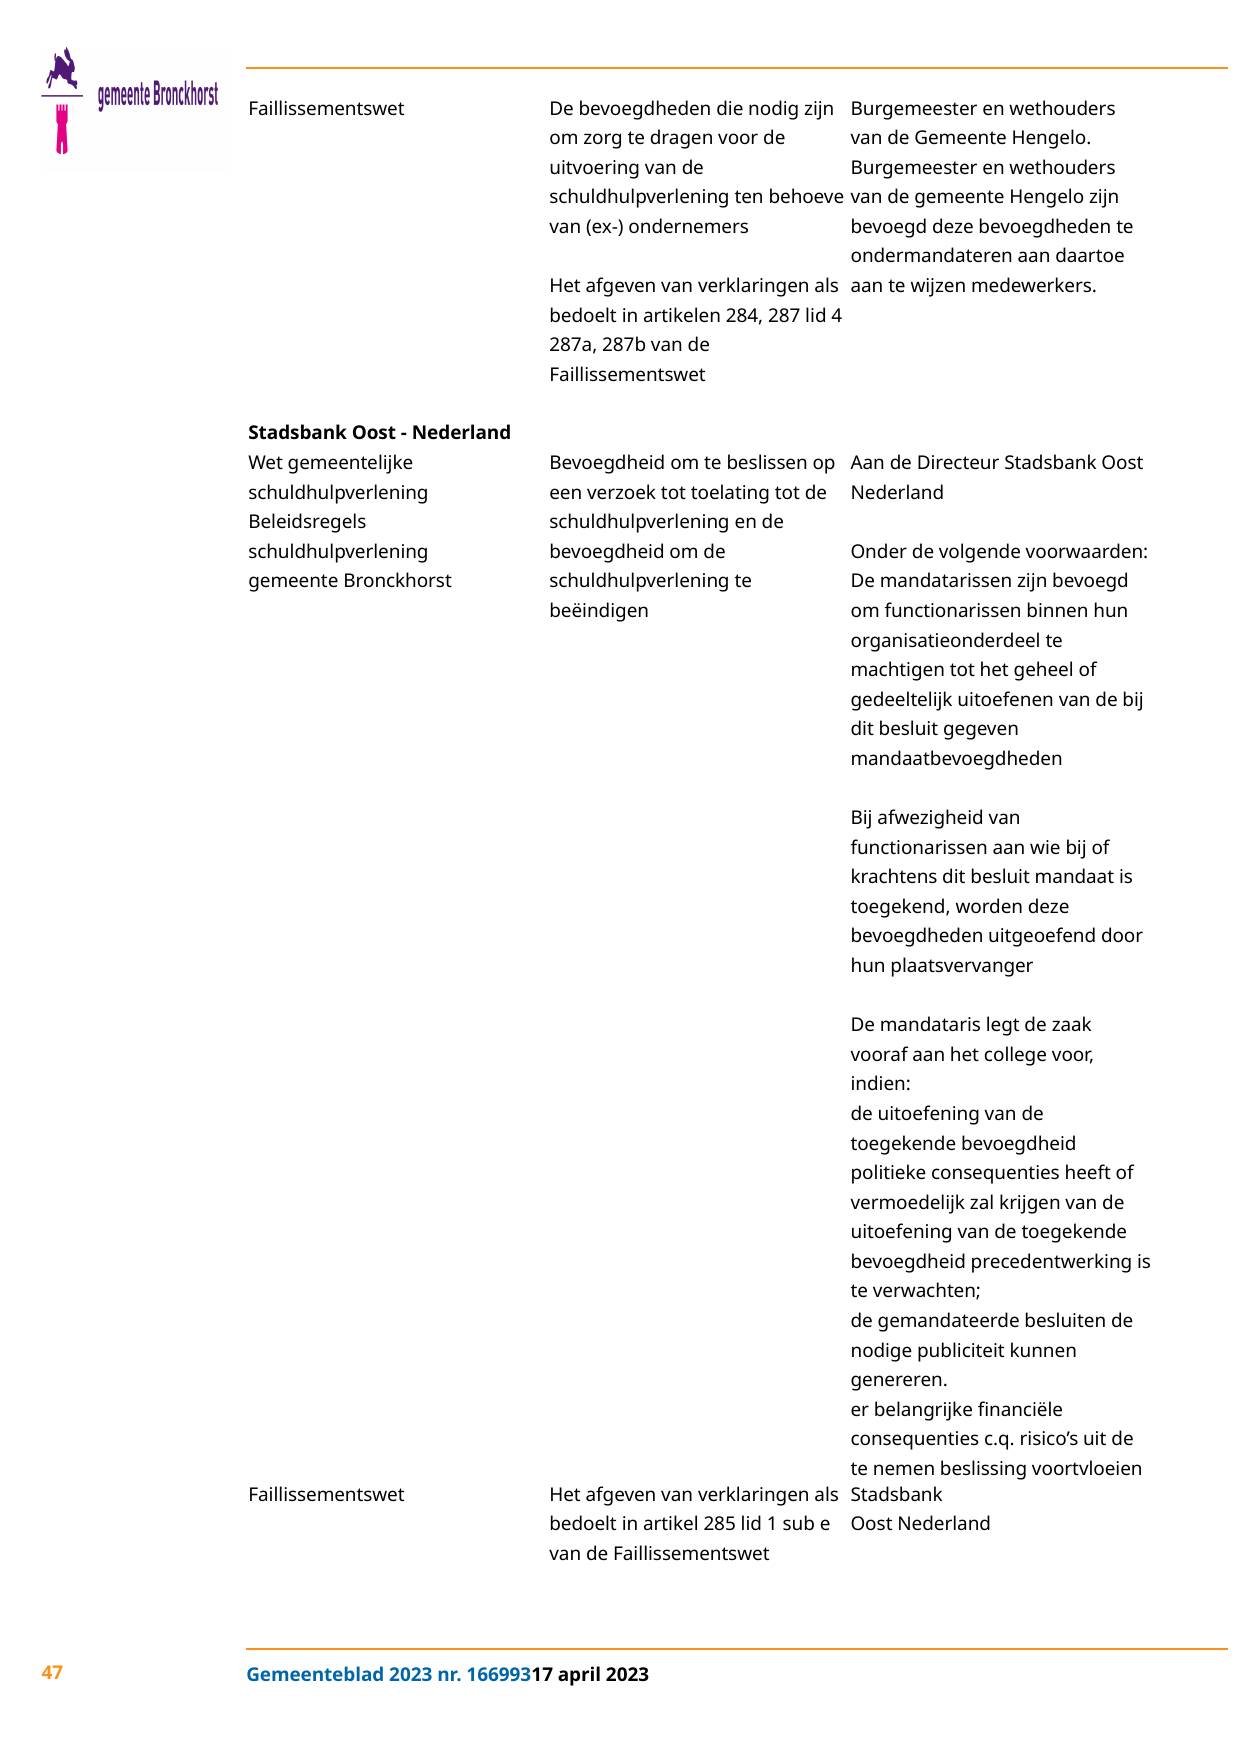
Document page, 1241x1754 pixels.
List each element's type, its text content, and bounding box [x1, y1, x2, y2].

table_cell Het afgeven van verklaringen als bedoelt in artikel 285 lid 1 sub e van de Faillissementswet [549, 1481, 850, 1566]
table_cell Faillissementswet [248, 1481, 549, 1566]
picture [41, 47, 231, 172]
table_cell Stadsbank Oost Nederland [850, 1481, 1152, 1566]
table_header Aan de Directeur Stadsbank Oost Nederland Onder de volgende voorwaarden: De mandatarissen zijn bevoegd om functionarissen binnen hun organisatieonderdeel te machtigen tot het geheel of gedeeltelijk uitoefenen van de bij dit besluit gegeven mandaatbevoegdheden Bij afwezigheid van functionarissen aan wie bij of krachtens dit besluit mandaat is toegekend, worden deze bevoegdheden uitgeoefend door hun plaatsvervanger De mandataris legt de zaak vooraf aan het college voor, indien: de uitoefening van de toegekende bevoegdheid politieke consequenties heeft of vermoedelijk zal krijgen van de uitoefening van de toegekende bevoegdheid precedentwerking is te verwachten; de gemandateerde besluiten de nodige publiciteit kunnen genereren. er belangrijke financiële consequenties c.q. risico’s uit de te nemen beslissing voortvloeien [850, 449, 1152, 1481]
table_cell Burgemeester en wethouders van de Gemeente Hengelo. Burgemeester en wethouders van de gemeente Hengelo zijn bevoegd deze bevoegdheden te ondermandateren aan daartoe aan te wijzen medewerkers. [850, 95, 1152, 387]
table_cell Faillissementswet [248, 95, 549, 387]
text Stadsbank Oost - Nederland [248, 419, 1152, 445]
table_cell De bevoegdheden die nodig zijn om zorg te dragen voor de uitvoering van de schuldhulpverlening ten behoeve van (ex-) ondernemers Het afgeven van verklaringen als bedoelt in artikelen 284, 287 lid 4 287a, 287b van de Faillissementswet [549, 95, 850, 387]
table_header Bevoegdheid om te beslissen op een verzoek tot toelating tot de schuldhulpverlening en de bevoegdheid om de schuldhulpverlening te beëindigen [549, 449, 850, 1481]
table_header Wet gemeentelijke schuldhulpverlening Beleidsregels schuldhulpverlening gemeente Bronckhorst [248, 449, 549, 1481]
